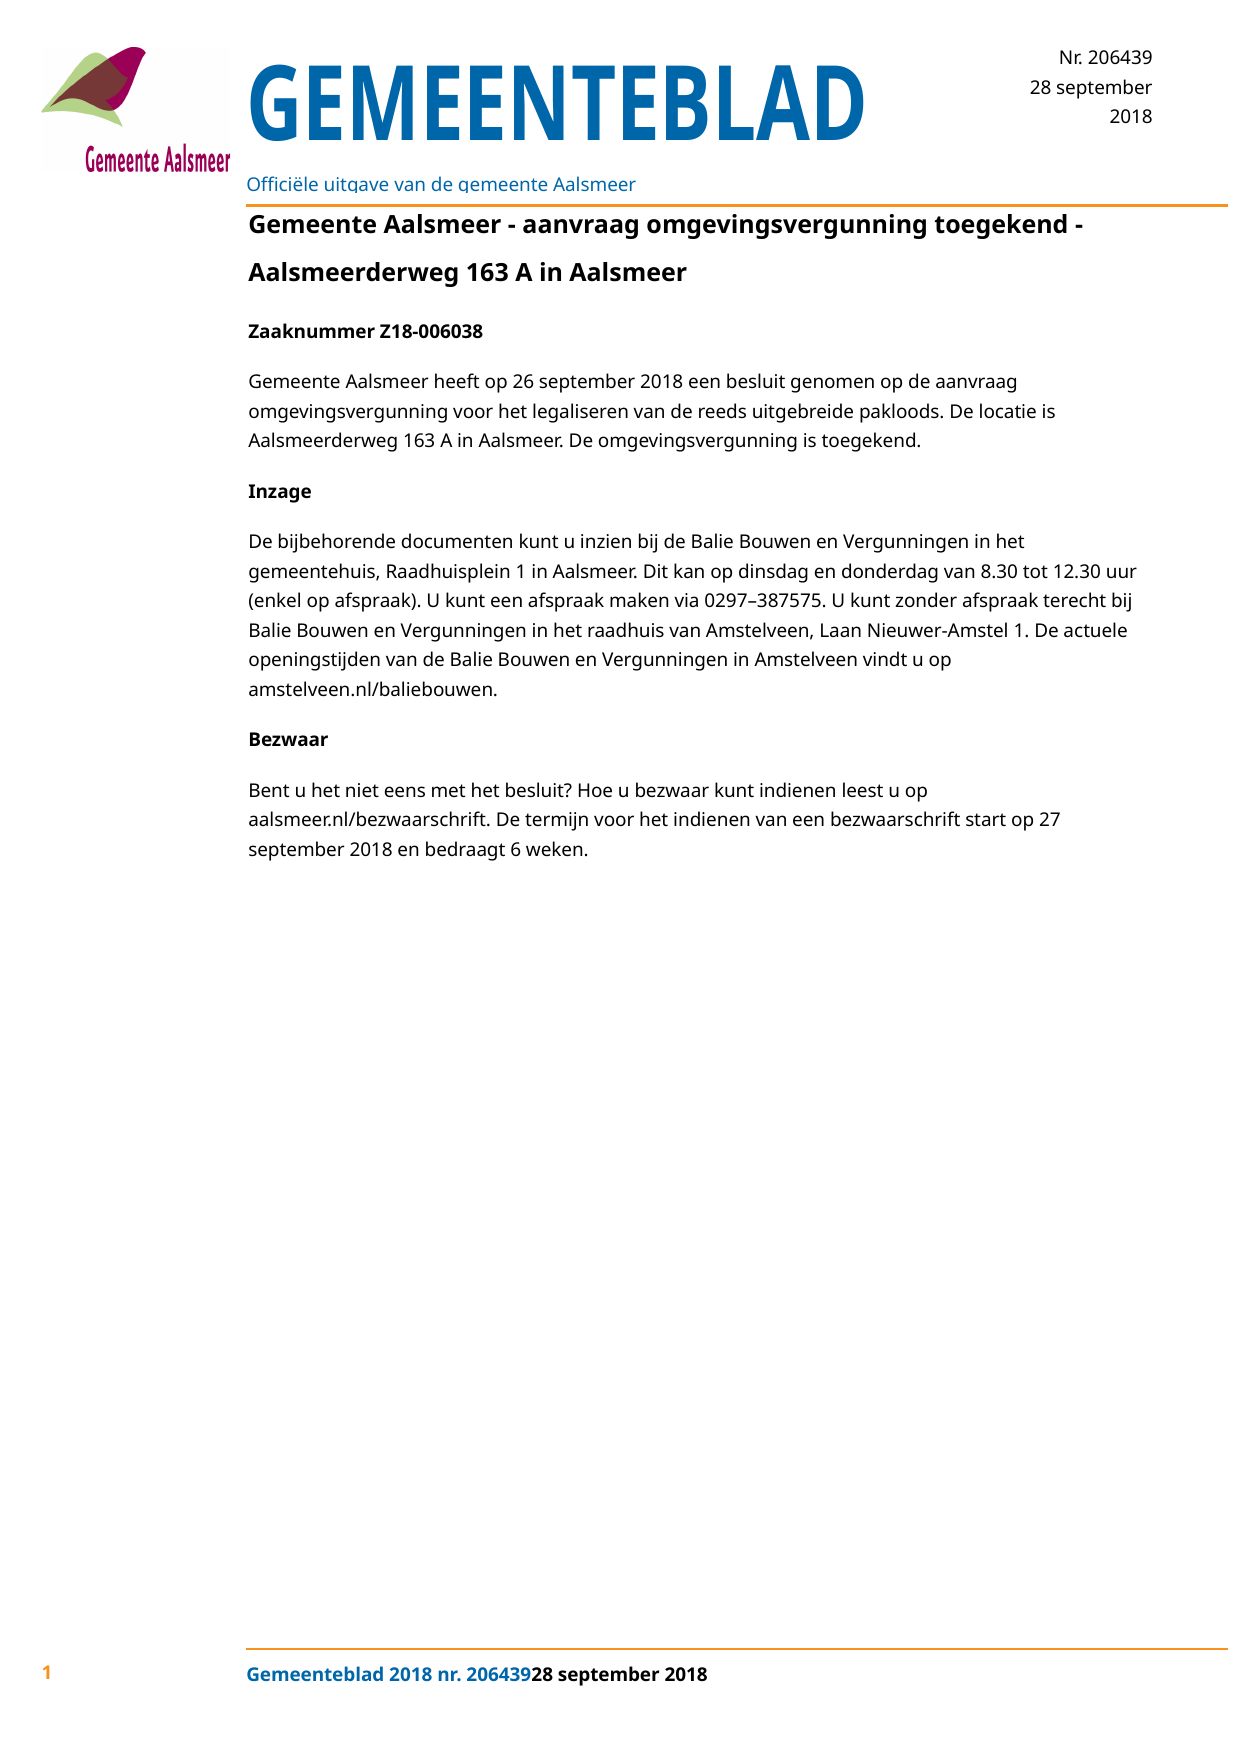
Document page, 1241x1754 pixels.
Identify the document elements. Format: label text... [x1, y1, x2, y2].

text De bijbehorende documenten kunt u inzien bij de Balie Bouwen en Vergunningen in het gemeentehuis, Raadhuisplein 1 in Aalsmeer. Dit kan op dinsdag en donderdag van 8.30 tot 12.30 uur (enkel op afspraak). U kunt een afspraak maken via 0297–387575. U kunt zonder afspraak terecht bij Balie Bouwen en Vergunningen in het raadhuis van Amstelveen, Laan Nieuwer-Amstel 1. De actuele openingstijden van de Balie Bouwen en Vergunningen in Amstelveen vindt u op amstelveen.nl/baliebouwen. [248, 528, 1152, 702]
text Inzage [248, 478, 1152, 504]
text Bezwaar [248, 727, 1152, 752]
picture [41, 47, 231, 172]
text Gemeente Aalsmeer - aanvraag omgevingsvergunning toegekend - Aalsmeerderweg 163 A in Aalsmeer [248, 207, 1152, 288]
text Zaaknummer Z18-006038 [248, 318, 1152, 344]
text Gemeente Aalsmeer heeft op 26 september 2018 een besluit genomen op de aanvraag omgevingsvergunning voor het legaliseren van de reeds uitgebreide pakloods. De locatie is Aalsmeerderweg 163 A in Aalsmeer. De omgevingsvergunning is toegekend. [248, 368, 1152, 453]
text Bent u het niet eens met het besluit? Hoe u bezwaar kunt indienen leest u op aalsmeer.nl/bezwaarschrift. De termijn voor het indienen van een bezwaarschrift start op 27 september 2018 en bedraagt 6 weken. [248, 777, 1152, 862]
